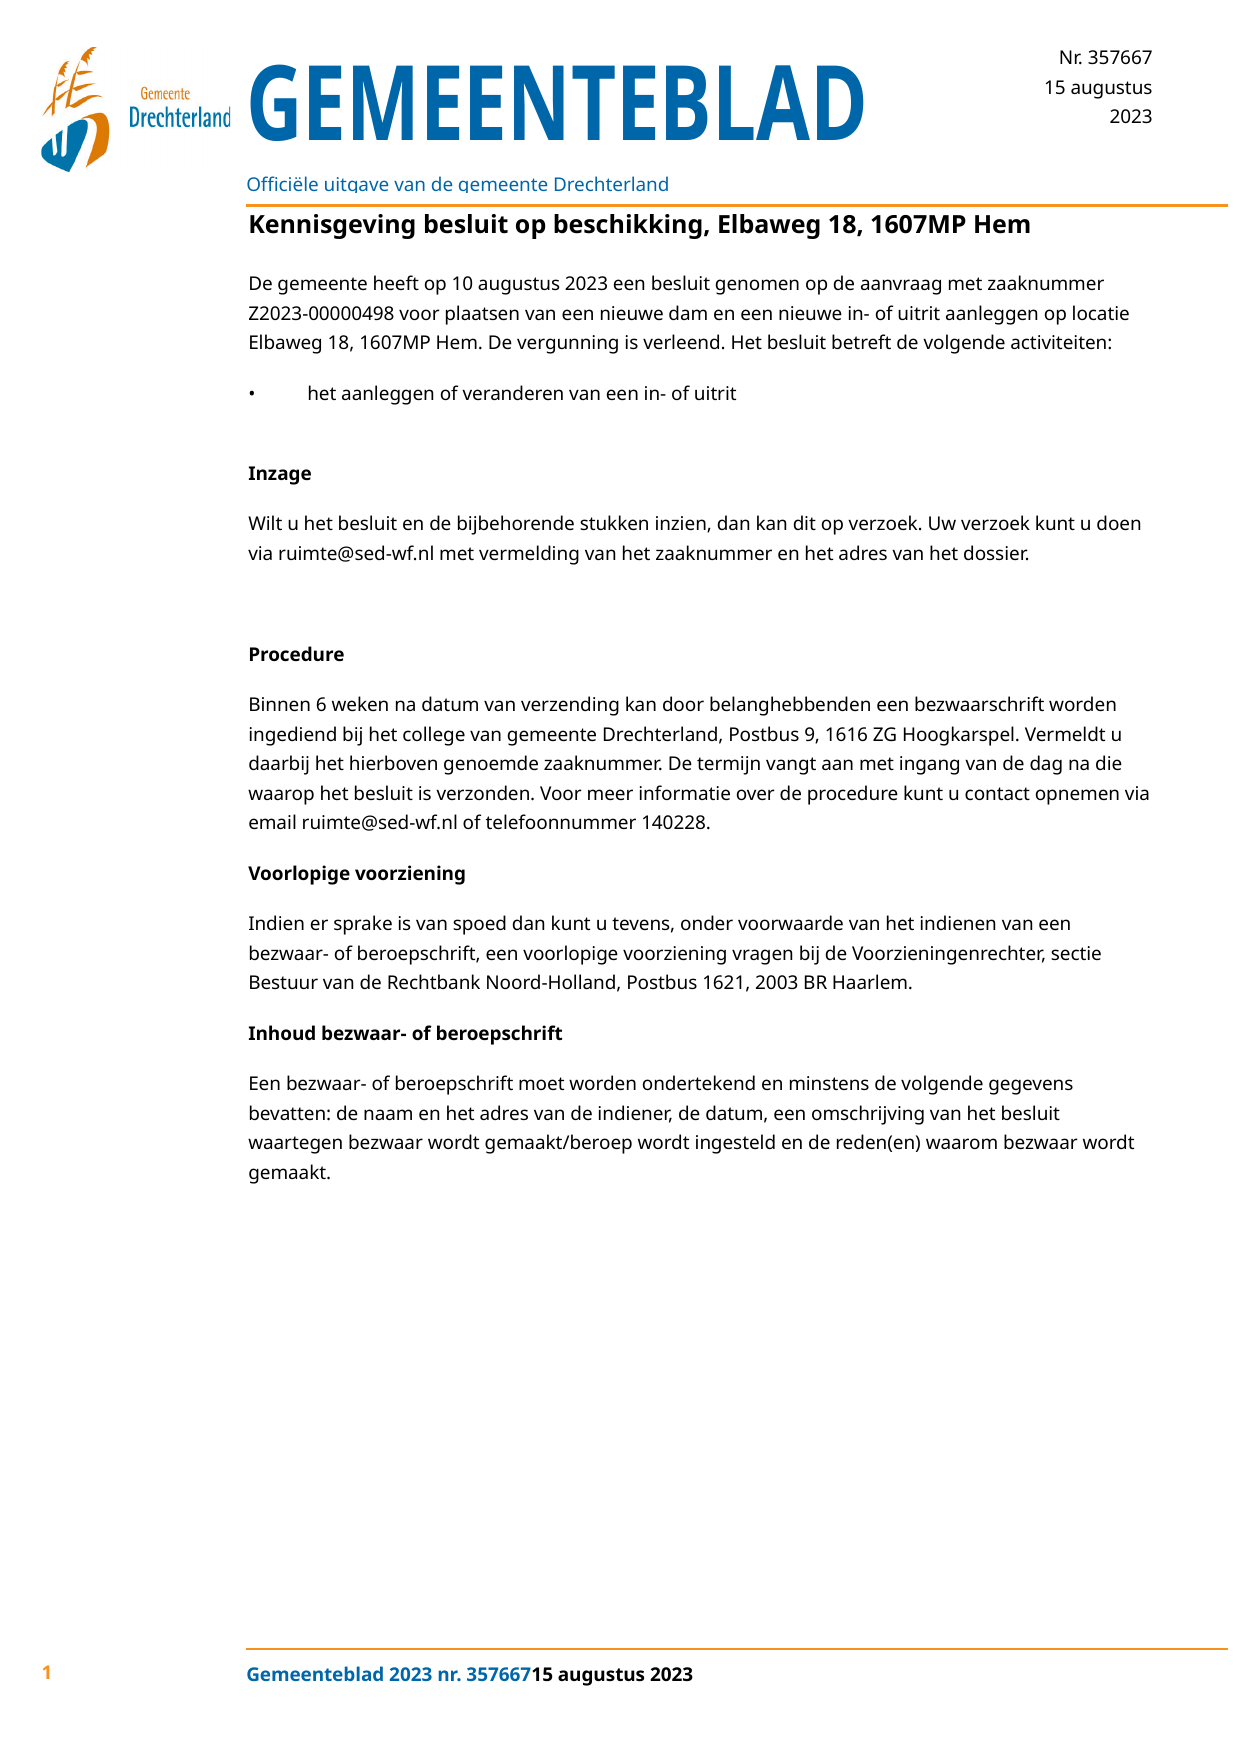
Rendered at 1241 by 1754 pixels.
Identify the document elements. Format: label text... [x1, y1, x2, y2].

text Kennisgeving besluit op beschikking, Elbaweg 18, 1607MP Hem [248, 207, 1152, 241]
picture [41, 47, 231, 172]
picture [226, 115, 231, 124]
text Wilt u het besluit en de bijbehorende stukken inzien, dan kan dit op verzoek. Uw verzoek kunt u doen via ruimte@sed-wf.nl met vermelding van het zaaknummer en het adres van het dossier. [248, 510, 1152, 566]
text Voorlopige voorziening [248, 860, 1152, 886]
text Een bezwaar- of beroepschrift moet worden ondertekend en minstens de volgende gegevens bevatten: de naam en het adres van de indiener, de datum, een omschrijving van het besluit waartegen bezwaar wordt gemaakt/beroep wordt ingesteld en de reden(en) waarom bezwaar wordt gemaakt. [248, 1070, 1152, 1185]
text Inzage [248, 460, 1152, 486]
text De gemeente heeft op 10 augustus 2023 een besluit genomen op de aanvraag met zaaknummer Z2023-00000498 voor plaatsen van een nieuwe dam en een nieuwe in- of uitrit aanleggen op locatie Elbaweg 18, 1607MP Hem. De vergunning is verleend. Het besluit betreft de volgende activiteiten: [248, 270, 1152, 355]
text Indien er sprake is van spoed dan kunt u tevens, onder voorwaarde van het indienen van een bezwaar- of beroepschrift, een voorlopige voorziening vragen bij de Voorzieningenrechter, sectie Bestuur van de Rechtbank Noord-Holland, Postbus 1621, 2003 BR Haarlem. [248, 910, 1152, 995]
list het aanleggen of veranderen van een in- of uitrit [248, 380, 1152, 406]
text Procedure [248, 641, 1152, 666]
text Inhoud bezwaar- of beroepschrift [248, 1020, 1152, 1046]
text Binnen 6 weken na datum van verzending kan door belanghebbenden een bezwaarschrift worden ingediend bij het college van gemeente Drechterland, Postbus 9, 1616 ZG Hoogkarspel. Vermeldt u daarbij het hierboven genoemde zaaknummer. De termijn vangt aan met ingang van de dag na die waarop het besluit is verzonden. Voor meer informatie over de procedure kunt u contact opnemen via email ruimte@sed-wf.nl of telefoonnummer 140228. [248, 691, 1152, 835]
picture [41, 158, 64, 172]
